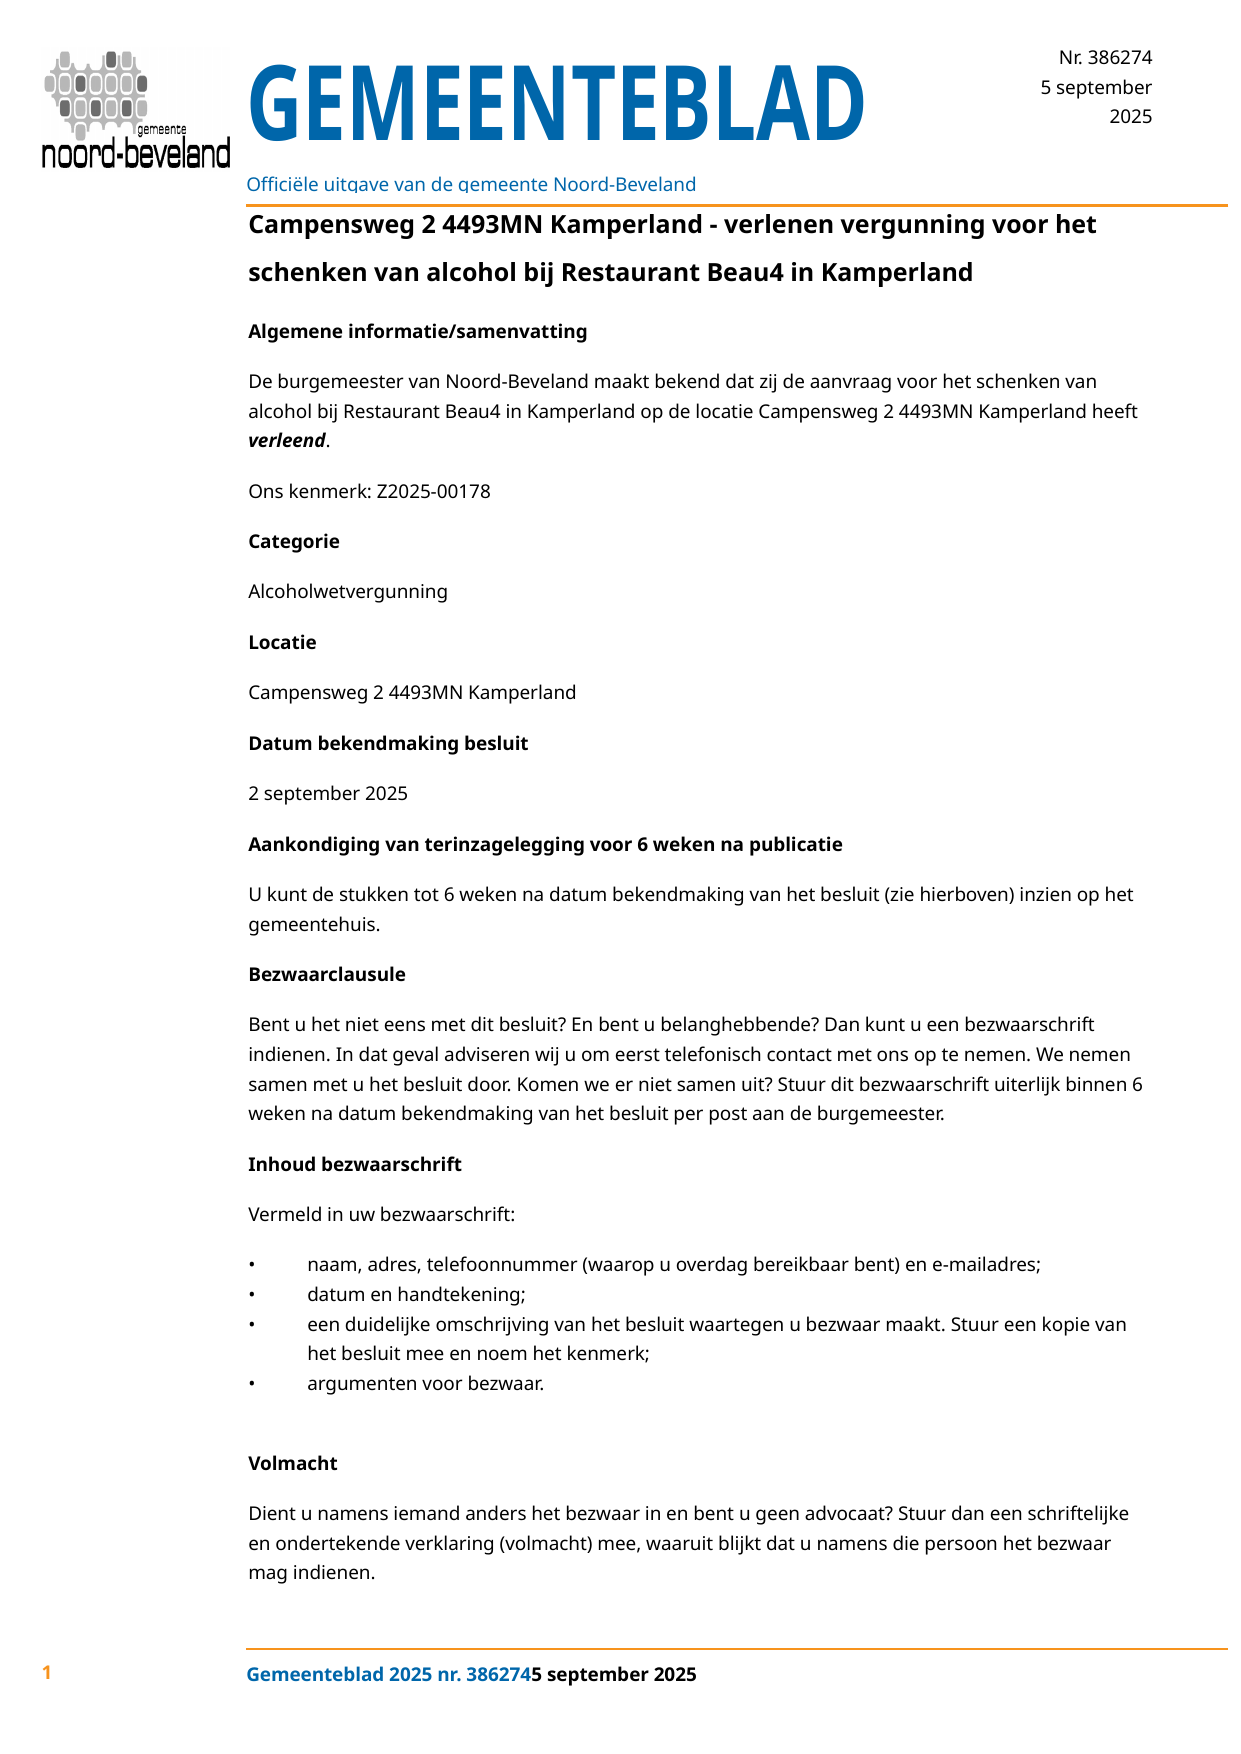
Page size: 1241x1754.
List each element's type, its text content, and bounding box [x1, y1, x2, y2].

text Aankondiging van terinzagelegging voor 6 weken na publicatie [248, 831, 1152, 857]
picture [41, 47, 231, 172]
list naam, adres, telefoonnummer (waarop u overdag bereikbaar bent) en e-mailadres; [248, 1252, 1152, 1277]
text Datum bekendmaking besluit [248, 730, 1152, 756]
list datum en handtekening; [248, 1281, 1152, 1307]
list argumenten voor bezwaar. [248, 1370, 1152, 1396]
text Categorie [248, 528, 1152, 554]
list een duidelijke omschrijving van het besluit waartegen u bezwaar maakt. Stuur een kopie van het besluit mee en noem het kenmerk; [248, 1311, 1152, 1366]
text Locatie [248, 629, 1152, 655]
text Dient u namens iemand anders het bezwaar in en bent u geen advocaat? Stuur dan een schriftelijke en ondertekende verklaring (volmacht) mee, waaruit blijkt dat u namens die persoon het bezwaar mag indienen. [248, 1500, 1152, 1585]
text Vermeld in uw bezwaarschrift: [248, 1201, 1152, 1227]
text Inhoud bezwaarschrift [248, 1151, 1152, 1177]
text Ons kenmerk: Z2025-00178 [248, 478, 1152, 504]
text Bezwaarclausule [248, 961, 1152, 987]
text Alcoholwetvergunning [248, 579, 1152, 604]
text Algemene informatie/samenvatting [248, 318, 1152, 344]
text Bent u het niet eens met dit besluit? En bent u belanghebbende? Dan kunt u een bezwaarschrift indienen. In dat geval adviseren wij u om eerst telefonisch contact met ons op te nemen. We nemen samen met u het besluit door. Komen we er niet samen uit? Stuur dit bezwaarschrift uiterlijk binnen 6 weken na datum bekendmaking van het besluit per post aan de burgemeester. [248, 1012, 1152, 1126]
text De burgemeester van Noord-Beveland maakt bekend dat zij de aanvraag voor het schenken van alcohol bij Restaurant Beau4 in Kamperland op de locatie Campensweg 2 4493MN Kamperland heeft verleend. [248, 368, 1152, 453]
text Campensweg 2 4493MN Kamperland - verlenen vergunning voor het schenken van alcohol bij Restaurant Beau4 in Kamperland [248, 207, 1152, 288]
text 2 september 2025 [248, 780, 1152, 806]
text Volmacht [248, 1450, 1152, 1476]
text U kunt de stukken tot 6 weken na datum bekendmaking van het besluit (zie hierboven) inzien op het gemeentehuis. [248, 881, 1152, 937]
text Campensweg 2 4493MN Kamperland [248, 679, 1152, 705]
